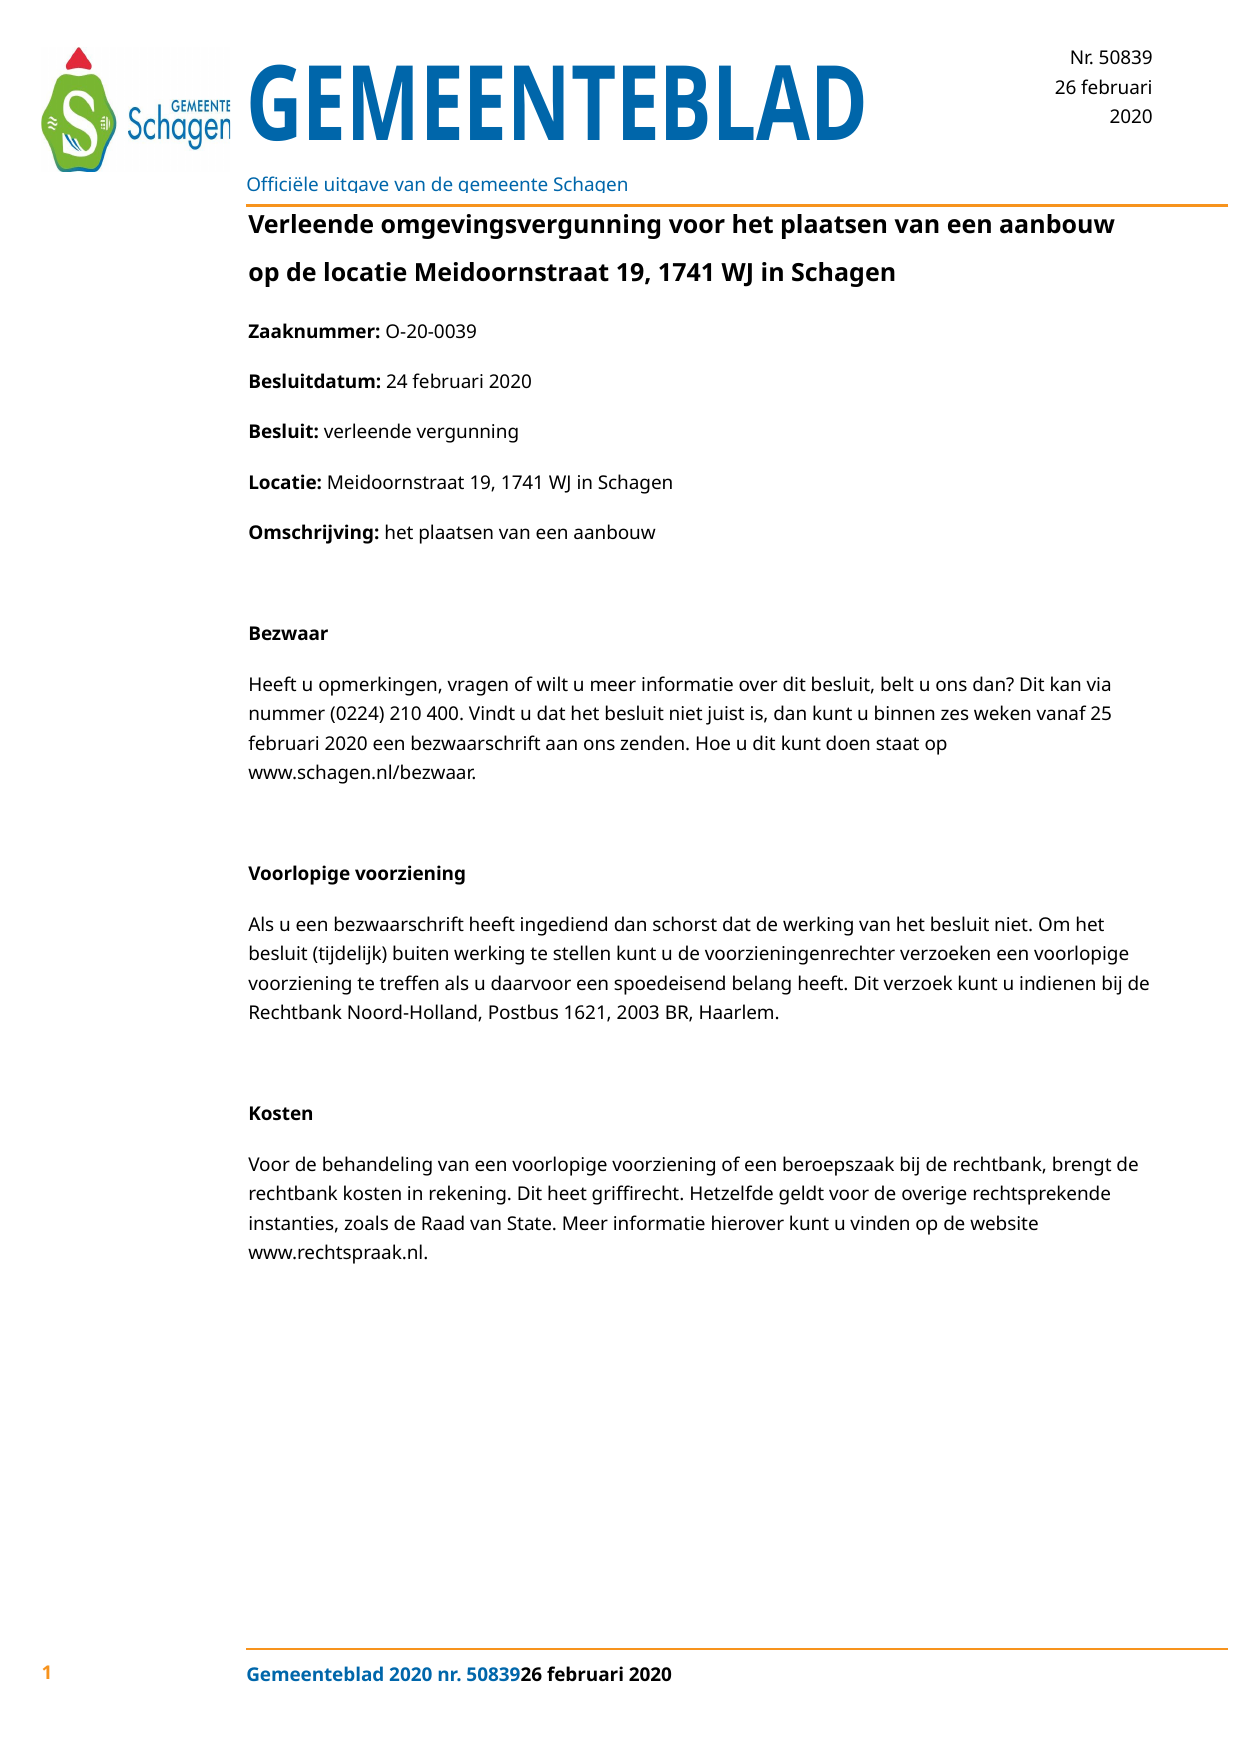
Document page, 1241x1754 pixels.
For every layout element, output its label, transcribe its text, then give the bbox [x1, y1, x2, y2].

text Voor de behandeling van een voorlopige voorziening of een beroepszaak bij de rechtbank, brengt de rechtbank kosten in rekening. Dit heet griffirecht. Hetzelfde geldt voor de overige rechtsprekende instanties, zoals de Raad van State. Meer informatie hierover kunt u vinden op de website www.rechtspraak.nl. [248, 1151, 1152, 1265]
text Bezwaar [248, 620, 1152, 646]
text Omschrijving: het plaatsen van een aanbouw [248, 519, 1152, 545]
text Kosten [248, 1100, 1152, 1126]
picture [41, 47, 231, 172]
text Voorlopige voorziening [248, 860, 1152, 886]
text Heeft u opmerkingen, vragen of wilt u meer informatie over dit besluit, belt u ons dan? Dit kan via nummer (0224) 210 400. Vindt u dat het besluit niet juist is, dan kunt u binnen zes weken vanaf 25 februari 2020 een bezwaarschrift aan ons zenden. Hoe u dit kunt doen staat op www.schagen.nl/bezwaar. [248, 671, 1152, 785]
text Besluitdatum: 24 februari 2020 [248, 368, 1152, 394]
text Als u een bezwaarschrift heeft ingediend dan schorst dat de werking van het besluit niet. Om het besluit (tijdelijk) buiten werking te stellen kunt u de voorzieningenrechter verzoeken een voorlopige voorziening te treffen als u daarvoor een spoedeisend belang heeft. Dit verzoek kunt u indienen bij de Rechtbank Noord-Holland, Postbus 1621, 2003 BR, Haarlem. [248, 911, 1152, 1025]
text Besluit: verleende vergunning [248, 419, 1152, 444]
text Zaaknummer: O-20-0039 [248, 318, 1152, 344]
text Verleende omgevingsvergunning voor het plaatsen van een aanbouw op de locatie Meidoornstraat 19, 1741 WJ in Schagen [248, 207, 1152, 288]
text Locatie: Meidoornstraat 19, 1741 WJ in Schagen [248, 469, 1152, 495]
